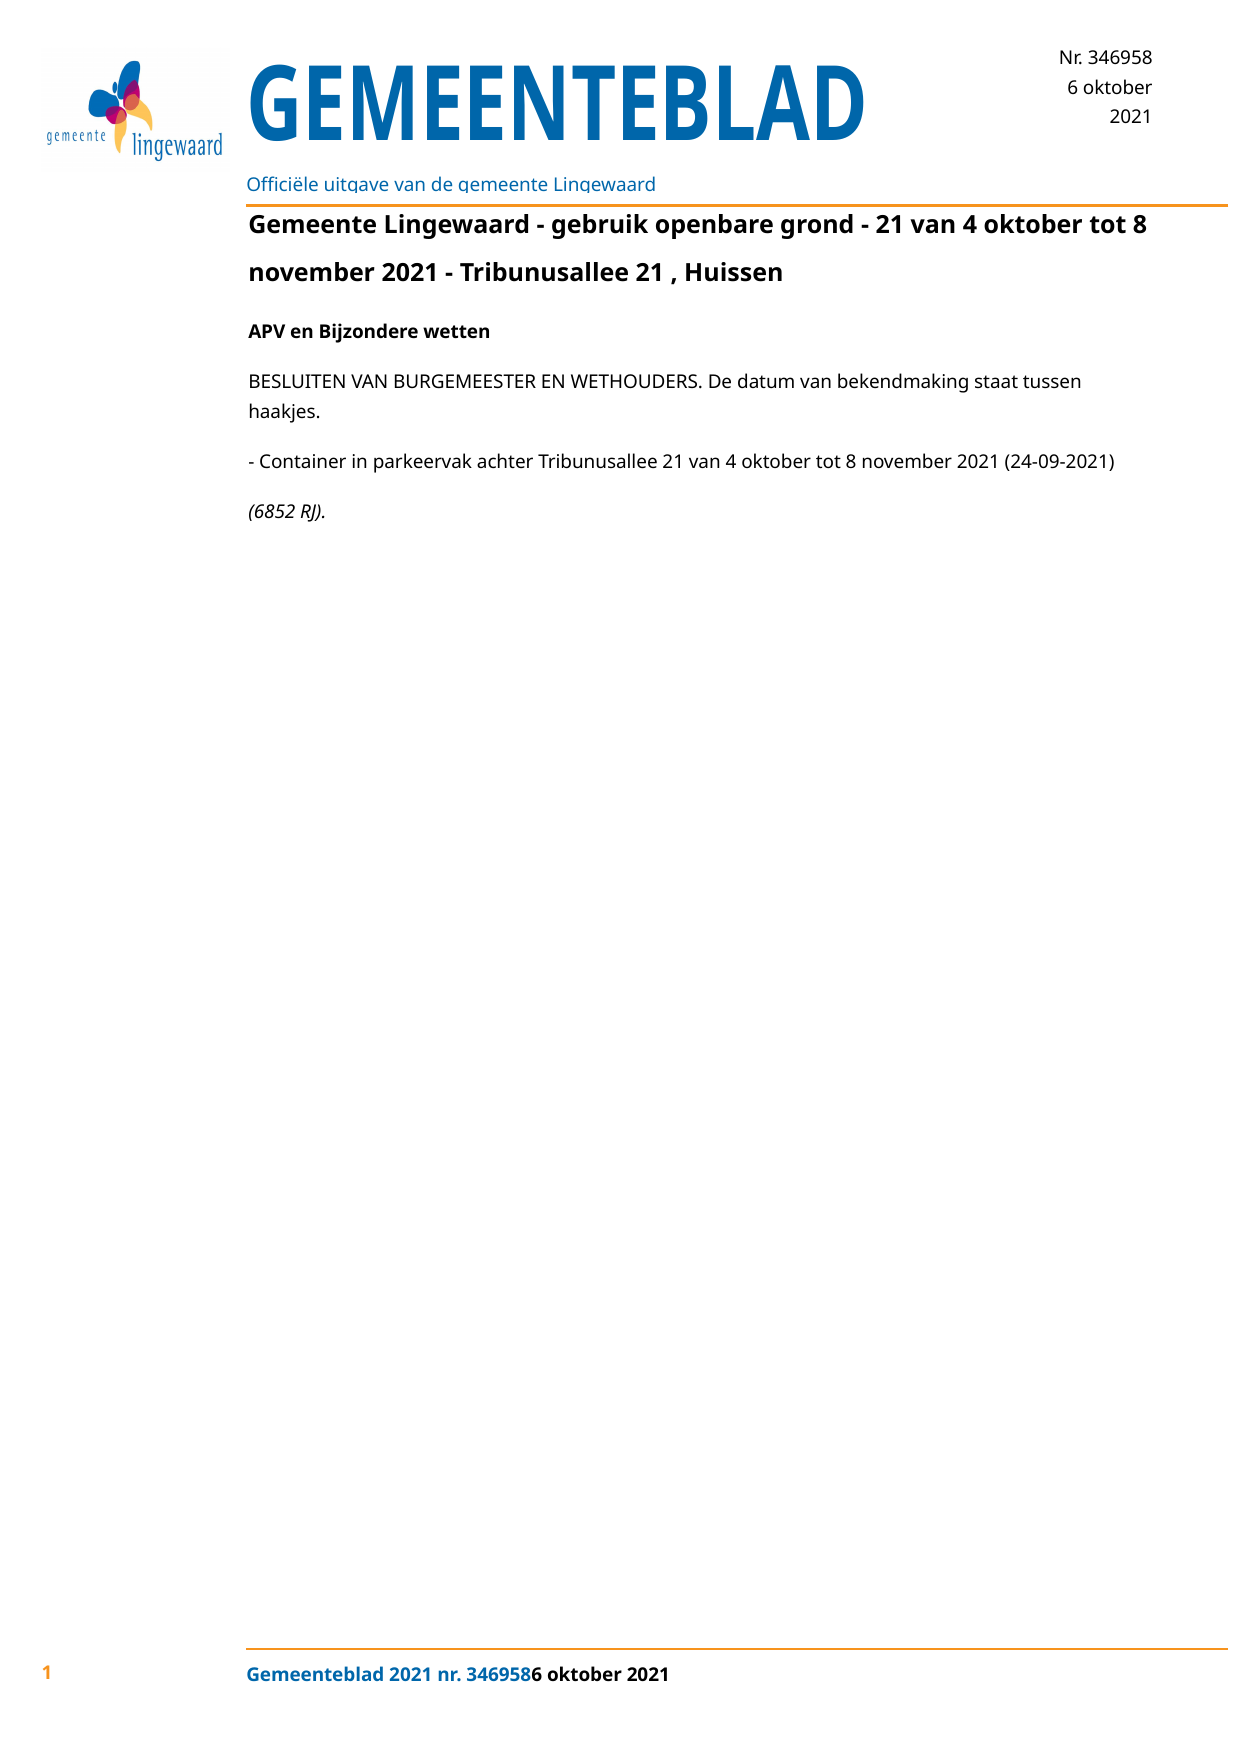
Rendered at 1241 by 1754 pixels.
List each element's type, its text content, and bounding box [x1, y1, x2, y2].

text Gemeente Lingewaard - gebruik openbare grond - 21 van 4 oktober tot 8 november 2021 - Tribunusallee 21 , Huissen [248, 207, 1152, 288]
text BESLUITEN VAN BURGEMEESTER EN WETHOUDERS. De datum van bekendmaking staat tussen haakjes. [248, 368, 1152, 424]
text APV en Bijzondere wetten [248, 318, 1152, 344]
text (6852 RJ). [248, 499, 1152, 524]
picture [41, 47, 231, 172]
text - Container in parkeervak achter Tribunusallee 21 van 4 oktober tot 8 november 2021 (24-09-2021) [248, 448, 1152, 474]
